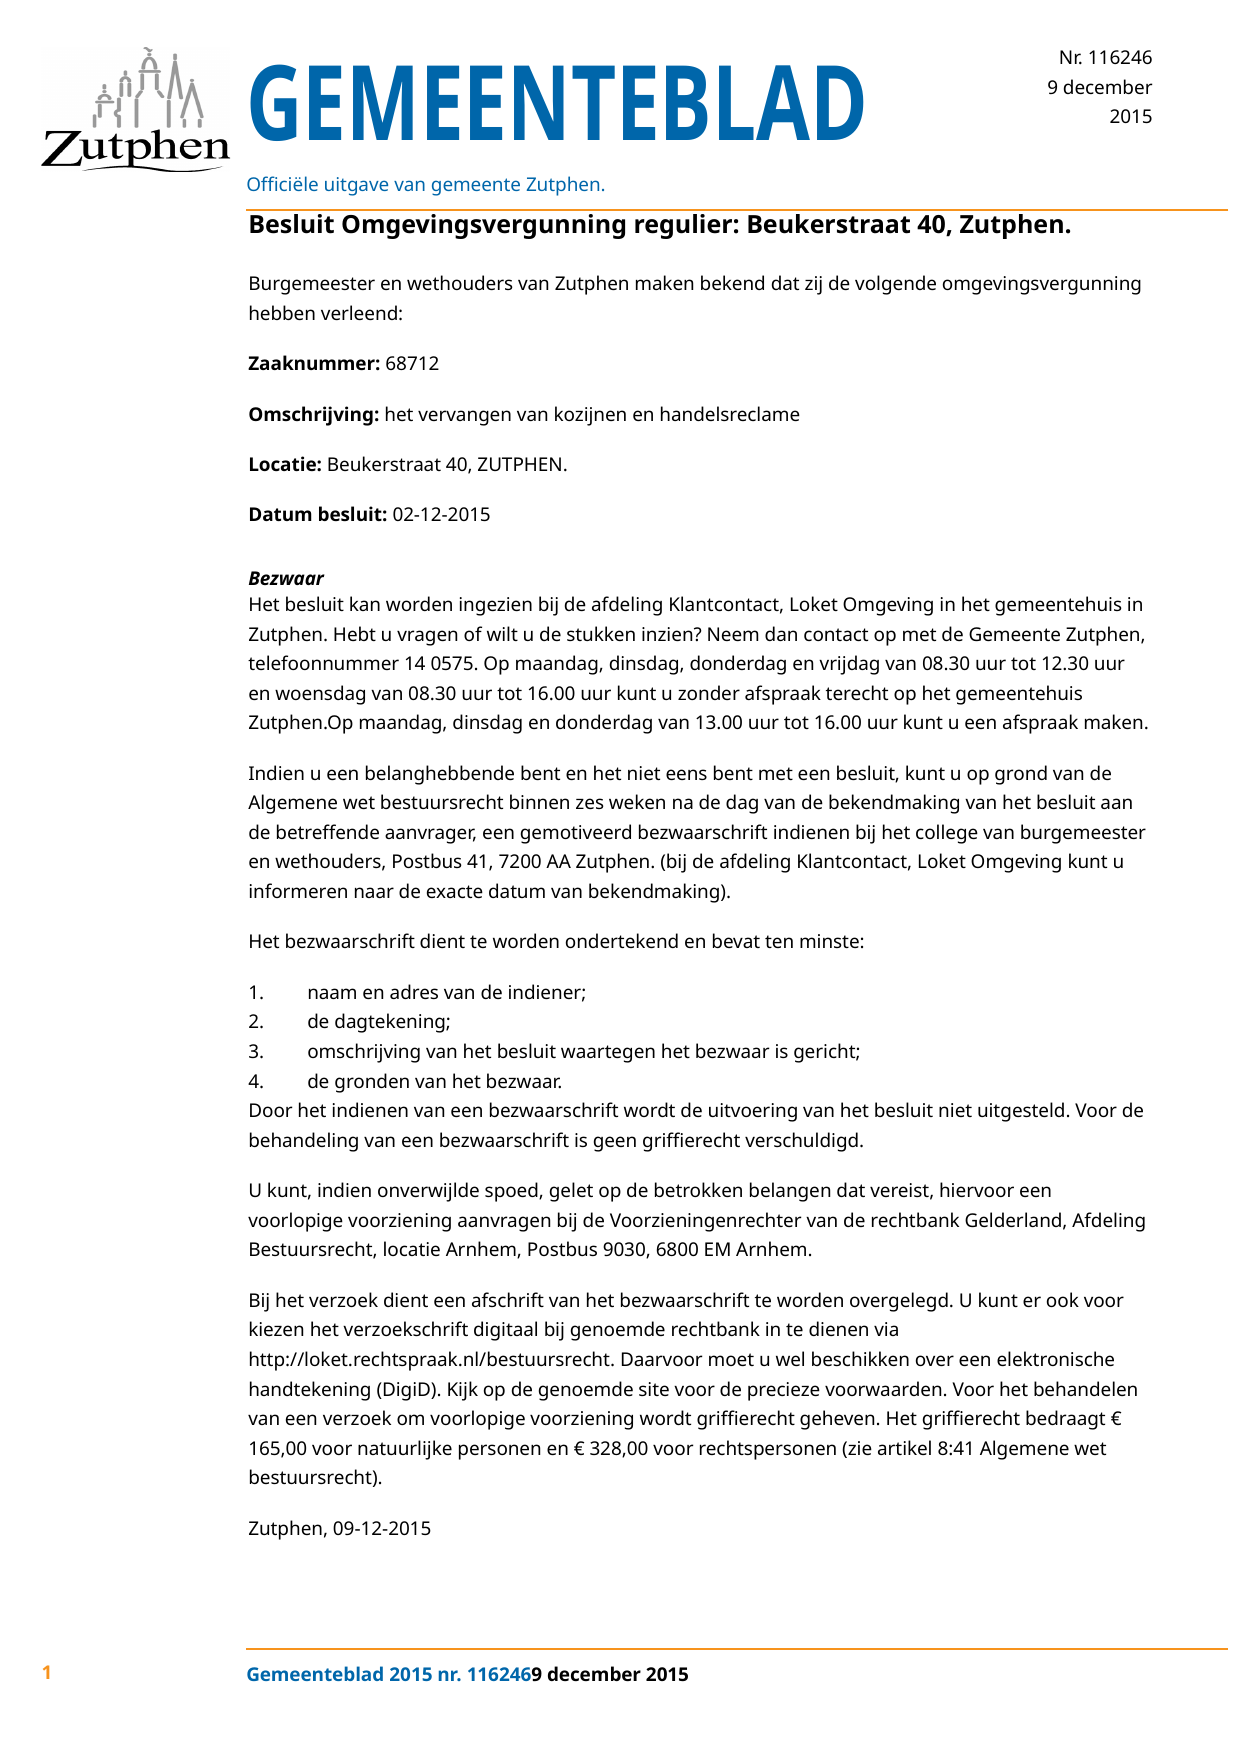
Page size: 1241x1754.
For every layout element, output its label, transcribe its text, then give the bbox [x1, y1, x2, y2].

text Burgemeester en wethouders van Zutphen maken bekend dat zij de volgende omgevingsvergunning hebben verleend: [248, 270, 1152, 326]
text Indien u een belanghebbende bent en het niet eens bent met een besluit, kunt u op grond van de Algemene wet bestuursrecht binnen zes weken na de dag van de bekendmaking van het besluit aan de betreffende aanvrager, een gemotiveerd bezwaarschrift indienen bij het college van burgemeester en wethouders, Postbus 41, 7200 AA Zutphen. (bij de afdeling Klantcontact, Loket Omgeving kunt u informeren naar de exacte datum van bekendmaking). [248, 760, 1152, 904]
list naam en adres van de indiener; [248, 979, 1152, 1005]
list de gronden van het bezwaar. [248, 1068, 1152, 1094]
text Bij het verzoek dient een afschrift van het bezwaarschrift te worden overgelegd. U kunt er ook voor kiezen het verzoekschrift digitaal bij genoemde rechtbank in te dienen via http://loket.rechtspraak.nl/bestuursrecht. Daarvoor moet u wel beschikken over een elektronische handtekening (DigiD). Kijk op de genoemde site voor de precieze voorwaarden. Voor het behandelen van een verzoek om voorlopige voorziening wordt griffierecht geheven. Het griffierecht bedraagt € 165,00 voor natuurlijke personen en € 328,00 voor rechtspersonen (zie artikel 8:41 Algemene wet bestuursrecht). [248, 1287, 1152, 1490]
list de dagtekening; [248, 1009, 1152, 1034]
text Het bezwaarschrift dient te worden ondertekend en bevat ten minste: [248, 929, 1152, 954]
text Zutphen, 09-12-2015 [248, 1515, 1152, 1541]
text Besluit Omgevingsvergunning regulier: Beukerstraat 40, Zutphen. [248, 211, 1152, 241]
text Omschrijving: het vervangen van kozijnen en handelsreclame [248, 401, 1152, 426]
text Bezwaar [248, 566, 1152, 591]
text U kunt, indien onverwijlde spoed, gelet op de betrokken belangen dat vereist, hiervoor een voorlopige voorziening aanvragen bij de Voorzieningenrechter van de rechtbank Gelderland, Afdeling Bestuursrecht, locatie Arnhem, Postbus 9030, 6800 EM Arnhem. [248, 1177, 1152, 1262]
text Zaaknummer: 68712 [248, 350, 1152, 376]
text Door het indienen van een bezwaarschrift wordt de uitvoering van het besluit niet uitgesteld. Voor de behandeling van een bezwaarschrift is geen griffierecht verschuldigd. [248, 1097, 1152, 1153]
text Het besluit kan worden ingezien bij de afdeling Klantcontact, Loket Omgeving in het gemeentehuis in Zutphen. Hebt u vragen of wilt u de stukken inzien? Neem dan contact op met de Gemeente Zutphen, telefoonnummer 14 0575. Op maandag, dinsdag, donderdag en vrijdag van 08.30 uur tot 12.30 uur en woensdag van 08.30 uur tot 16.00 uur kunt u zonder afspraak terecht op het gemeentehuis Zutphen.Op maandag, dinsdag en donderdag van 13.00 uur tot 16.00 uur kunt u een afspraak maken. [248, 591, 1152, 735]
text Datum besluit: 02-12-2015 [248, 502, 1152, 527]
picture [41, 47, 231, 172]
text Locatie: Beukerstraat 40, ZUTPHEN. [248, 451, 1152, 477]
list omschrijving van het besluit waartegen het bezwaar is gericht; [248, 1038, 1152, 1064]
